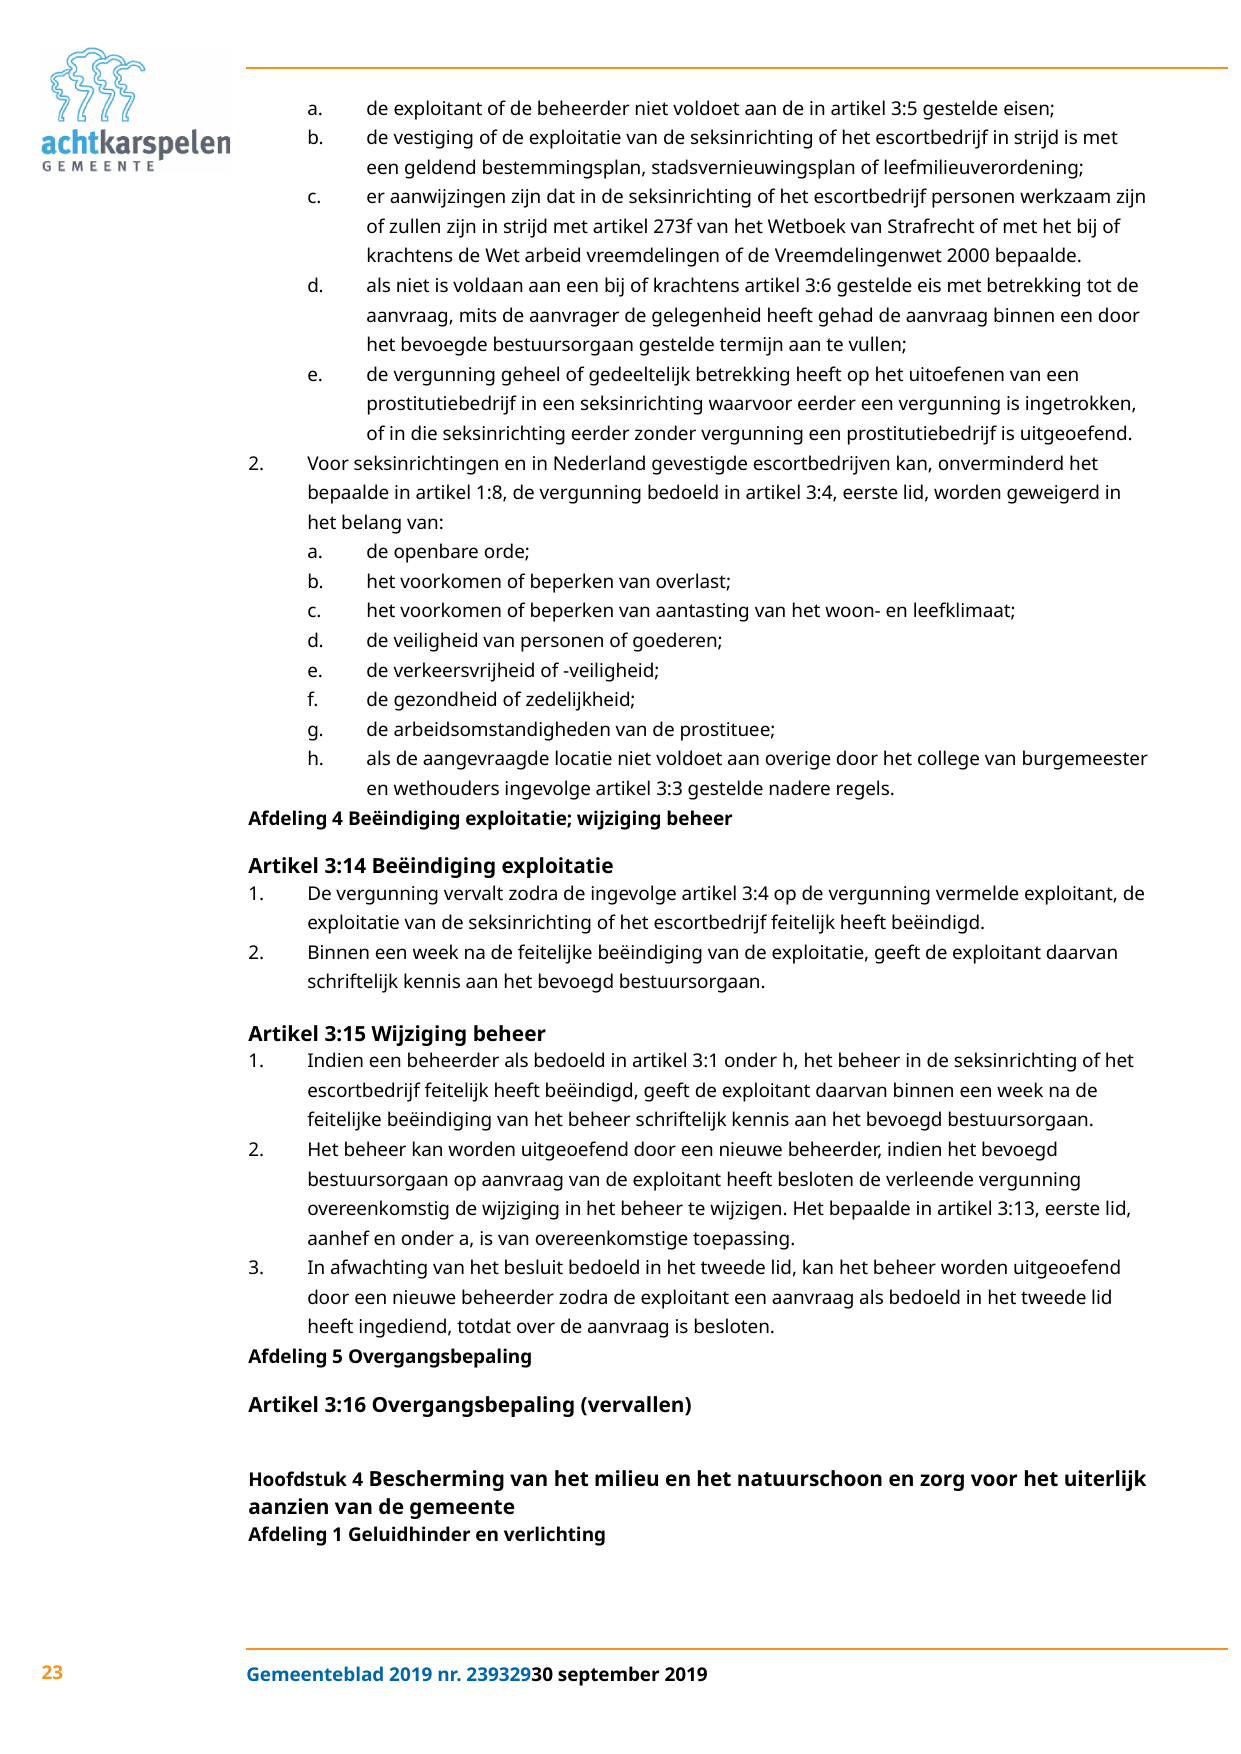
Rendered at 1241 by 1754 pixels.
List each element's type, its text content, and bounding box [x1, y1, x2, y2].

list De vergunning vervalt zodra de ingevolge artikel 3:4 op de vergunning vermelde exploitant, de exploitatie van de seksinrichting of het escortbedrijf feitelijk heeft beëindigd. [248, 880, 1152, 935]
list de veiligheid van personen of goederen; [307, 627, 1152, 653]
text Artikel 3:16 Overgangsbepaling (vervallen) [248, 1390, 1152, 1418]
list Indien een beheerder als bedoeld in artikel 3:1 onder h, het beheer in de seksinrichting of het escortbedrijf feitelijk heeft beëindigd, geeft de exploitant daarvan binnen een week na de feitelijke beëindiging van het beheer schriftelijk kennis aan het bevoegd bestuursorgaan. [248, 1047, 1152, 1132]
list de vestiging of de exploitatie van de seksinrichting of het escortbedrijf in strijd is met een geldend bestemmingsplan, stadsvernieuwingsplan of leefmilieuverordening; [307, 124, 1152, 180]
text Afdeling 5 Overgangsbepaling [248, 1343, 1152, 1369]
list als niet is voldaan aan een bij of krachtens artikel 3:6 gestelde eis met betrekking tot de aanvraag, mits de aanvrager de gelegenheid heeft gehad de aanvraag binnen een door het bevoegde bestuursorgaan gestelde termijn aan te vullen; [307, 272, 1152, 357]
list Binnen een week na de feitelijke beëindiging van de exploitatie, geeft de exploitant daarvan schriftelijk kennis aan het bevoegd bestuursorgaan. [248, 939, 1152, 994]
list Het beheer kan worden uitgeoefend door een nieuwe beheerder, indien het bevoegd bestuursorgaan op aanvraag van de exploitant heeft besloten de verleende vergunning overeenkomstig de wijziging in het beheer te wijzigen. Het bepaalde in artikel 3:13, eerste lid, aanhef en onder a, is van overeenkomstige toepassing. [248, 1136, 1152, 1251]
list de gezondheid of zedelijkheid; [307, 686, 1152, 712]
list de verkeersvrijheid of -veiligheid; [307, 657, 1152, 683]
text Afdeling 1 Geluidhinder en verlichting [248, 1521, 1152, 1546]
list het voorkomen of beperken van aantasting van het woon- en leefklimaat; [307, 598, 1152, 623]
text Afdeling 4 Beëindiging exploitatie; wijziging beheer [248, 805, 1152, 831]
list het voorkomen of beperken van overlast; [307, 568, 1152, 594]
list de openbare orde; [307, 538, 1152, 564]
list er aanwijzingen zijn dat in de seksinrichting of het escortbedrijf personen werkzaam zijn of zullen zijn in strijd met artikel 273f van het Wetboek van Strafrecht of met het bij of krachtens de Wet arbeid vreemdelingen of de Vreemdelingenwet 2000 bepaalde. [307, 183, 1152, 268]
list de arbeidsomstandigheden van de prostituee; [307, 716, 1152, 742]
text Artikel 3:14 Beëindiging exploitatie [248, 851, 1152, 880]
text Artikel 3:15 Wijziging beheer [248, 1019, 1152, 1047]
list de vergunning geheel of gedeeltelijk betrekking heeft op het uitoefenen van een prostitutiebedrijf in een seksinrichting waarvoor eerder een vergunning is ingetrokken, of in die seksinrichting eerder zonder vergunning een prostitutiebedrijf is uitgeoefend. [307, 361, 1152, 446]
list als de aangevraagde locatie niet voldoet aan overige door het college van burgemeester en wethouders ingevolge artikel 3:3 gestelde nadere regels. [307, 746, 1152, 801]
picture [41, 47, 231, 172]
list de exploitant of de beheerder niet voldoet aan de in artikel 3:5 gestelde eisen; [307, 95, 1152, 121]
list Voor seksinrichtingen en in Nederland gevestigde escortbedrijven kan, onverminderd het bepaalde in artikel 1:8, de vergunning bedoeld in artikel 3:4, eerste lid, worden geweigerd in het belang van: [248, 450, 1152, 535]
text Hoofdstuk 4 Bescherming van het milieu en het natuurschoon en zorg voor het uiterlijk aanzien van de gemeente [248, 1464, 1152, 1521]
list In afwachting van het besluit bedoeld in het tweede lid, kan het beheer worden uitgeoefend door een nieuwe beheerder zodra de exploitant een aanvraag als bedoeld in het tweede lid heeft ingediend, totdat over de aanvraag is besloten. [248, 1254, 1152, 1339]
